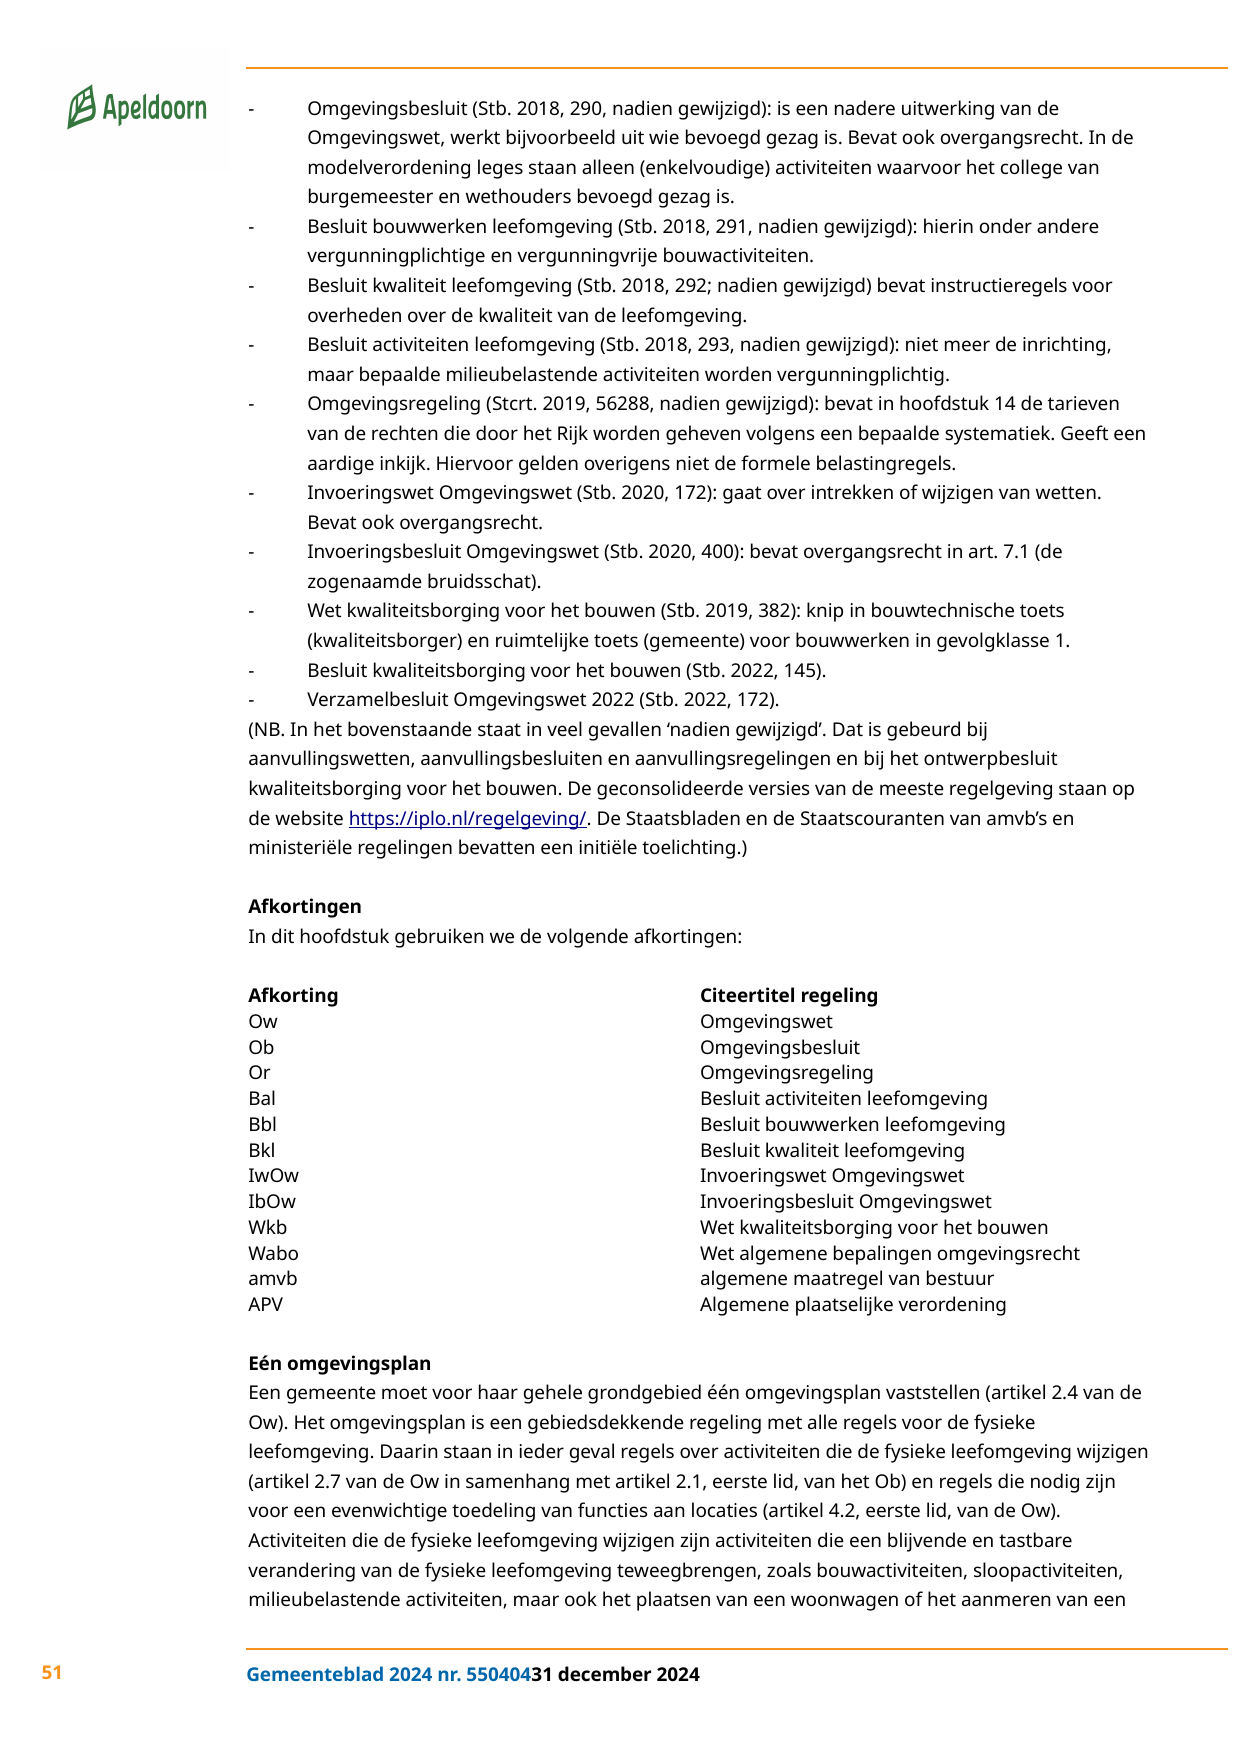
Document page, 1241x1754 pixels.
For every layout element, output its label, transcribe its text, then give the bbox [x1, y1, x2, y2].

table_cell Besluit activiteiten leefomgeving [700, 1085, 1152, 1111]
table_cell APV [248, 1291, 700, 1317]
table_cell Omgevingsbesluit [700, 1034, 1152, 1059]
table_header Citeertitel regeling [700, 983, 1152, 1008]
text (NB. In het bovenstaande staat in veel gevallen ‘nadien gewijzigd’. Dat is gebeurd bij aanvullingswetten, aanvullingsbesluiten en aanvullingsregelingen en bij het ontwerpbesluit kwaliteitsborging voor het bouwen. De geconsolideerde versies van de meeste regelgeving staan op de website https://iplo.nl/regelgeving/. De Staatsbladen en de Staatscouranten van amvb’s en ministeriële regelingen bevatten een initiële toelichting.) [248, 716, 1152, 860]
list Verzamelbesluit Omgevingswet 2022 (Stb. 2022, 172). [248, 686, 1152, 712]
table_cell Bbl [248, 1111, 700, 1137]
text Afkortingen [248, 893, 1152, 919]
table_cell Invoeringsbesluit Omgevingswet [700, 1188, 1152, 1214]
list Besluit activiteiten leefomgeving (Stb. 2018, 293, nadien gewijzigd): niet meer de inrichting, maar bepaalde milieubelastende activiteiten worden vergunningplichtig. [248, 331, 1152, 387]
table_cell Omgevingsregeling [700, 1060, 1152, 1085]
picture [41, 47, 231, 172]
list Omgevingsregeling (Stcrt. 2019, 56288, nadien gewijzigd): bevat in hoofdstuk 14 de tarieven van de rechten die door het Rijk worden geheven volgens een bepaalde systematiek. Geeft een aardige inkijk. Hiervoor gelden overigens niet de formele belastingregels. [248, 391, 1152, 476]
table_cell Bkl [248, 1137, 700, 1162]
table_cell Besluit kwaliteit leefomgeving [700, 1137, 1152, 1162]
table_cell Omgevingswet [700, 1008, 1152, 1034]
list Wet kwaliteitsborging voor het bouwen (Stb. 2019, 382): knip in bouwtechnische toets (kwaliteitsborger) en ruimtelijke toets (gemeente) voor bouwwerken in gevolgklasse 1. [248, 598, 1152, 653]
table_cell Wabo [248, 1240, 700, 1265]
table_cell Or [248, 1060, 700, 1085]
table_cell Algemene plaatselijke verordening [700, 1291, 1152, 1317]
text Eén omgevingsplan [248, 1350, 1152, 1375]
table_cell Wet algemene bepalingen omgevingsrecht [700, 1240, 1152, 1265]
table_cell amvb [248, 1265, 700, 1291]
table_cell IbOw [248, 1188, 700, 1214]
list Invoeringswet Omgevingswet (Stb. 2020, 172): gaat over intrekken of wijzigen van wetten. Bevat ook overgangsrecht. [248, 479, 1152, 535]
list Besluit kwaliteit leefomgeving (Stb. 2018, 292; nadien gewijzigd) bevat instructieregels voor overheden over de kwaliteit van de leefomgeving. [248, 272, 1152, 328]
table_cell Bal [248, 1085, 700, 1111]
text In dit hoofdstuk gebruiken we de volgende afkortingen: [248, 923, 1152, 949]
table_cell Ob [248, 1034, 700, 1059]
table_cell Invoeringswet Omgevingswet [700, 1163, 1152, 1188]
table_cell Ow [248, 1008, 700, 1034]
list Omgevingsbesluit (Stb. 2018, 290, nadien gewijzigd): is een nadere uitwerking van de Omgevingswet, werkt bijvoorbeeld uit wie bevoegd gezag is. Bevat ook overgangsrecht. In de modelverordening leges staan alleen (enkelvoudige) activiteiten waarvoor het college van burgemeester en wethouders bevoegd gezag is. [248, 95, 1152, 209]
list Besluit kwaliteitsborging voor het bouwen (Stb. 2022, 145). [248, 657, 1152, 683]
table_cell IwOw [248, 1163, 700, 1188]
table_cell Besluit bouwwerken leefomgeving [700, 1111, 1152, 1137]
table_cell Wet kwaliteitsborging voor het bouwen [700, 1214, 1152, 1240]
table_cell Wkb [248, 1214, 700, 1240]
list Invoeringsbesluit Omgevingswet (Stb. 2020, 400): bevat overgangsrecht in art. 7.1 (de zogenaamde bruidsschat). [248, 538, 1152, 594]
text Een gemeente moet voor haar gehele grondgebied één omgevingsplan vaststellen (artikel 2.4 van de Ow). Het omgevingsplan is een gebiedsdekkende regeling met alle regels voor de fysieke leefomgeving. Daarin staan in ieder geval regels over activiteiten die de fysieke leefomgeving wijzigen (artikel 2.7 van de Ow in samenhang met artikel 2.1, eerste lid, van het Ob) en regels die nodig zijn voor een evenwichtige toedeling van functies aan locaties (artikel 4.2, eerste lid, van de Ow). Activiteiten die de fysieke leefomgeving wijzigen zijn activiteiten die een blijvende en tastbare verandering van de fysieke leefomgeving teweegbrengen, zoals bouwactiviteiten, sloopactiviteiten, milieubelastende activiteiten, maar ook het plaatsen van een woonwagen of het aanmeren van een [248, 1379, 1152, 1612]
list Besluit bouwwerken leefomgeving (Stb. 2018, 291, nadien gewijzigd): hierin onder andere vergunningplichtige en vergunningvrije bouwactiviteiten. [248, 213, 1152, 268]
table_header Afkorting [248, 983, 700, 1008]
table_cell algemene maatregel van bestuur [700, 1265, 1152, 1291]
